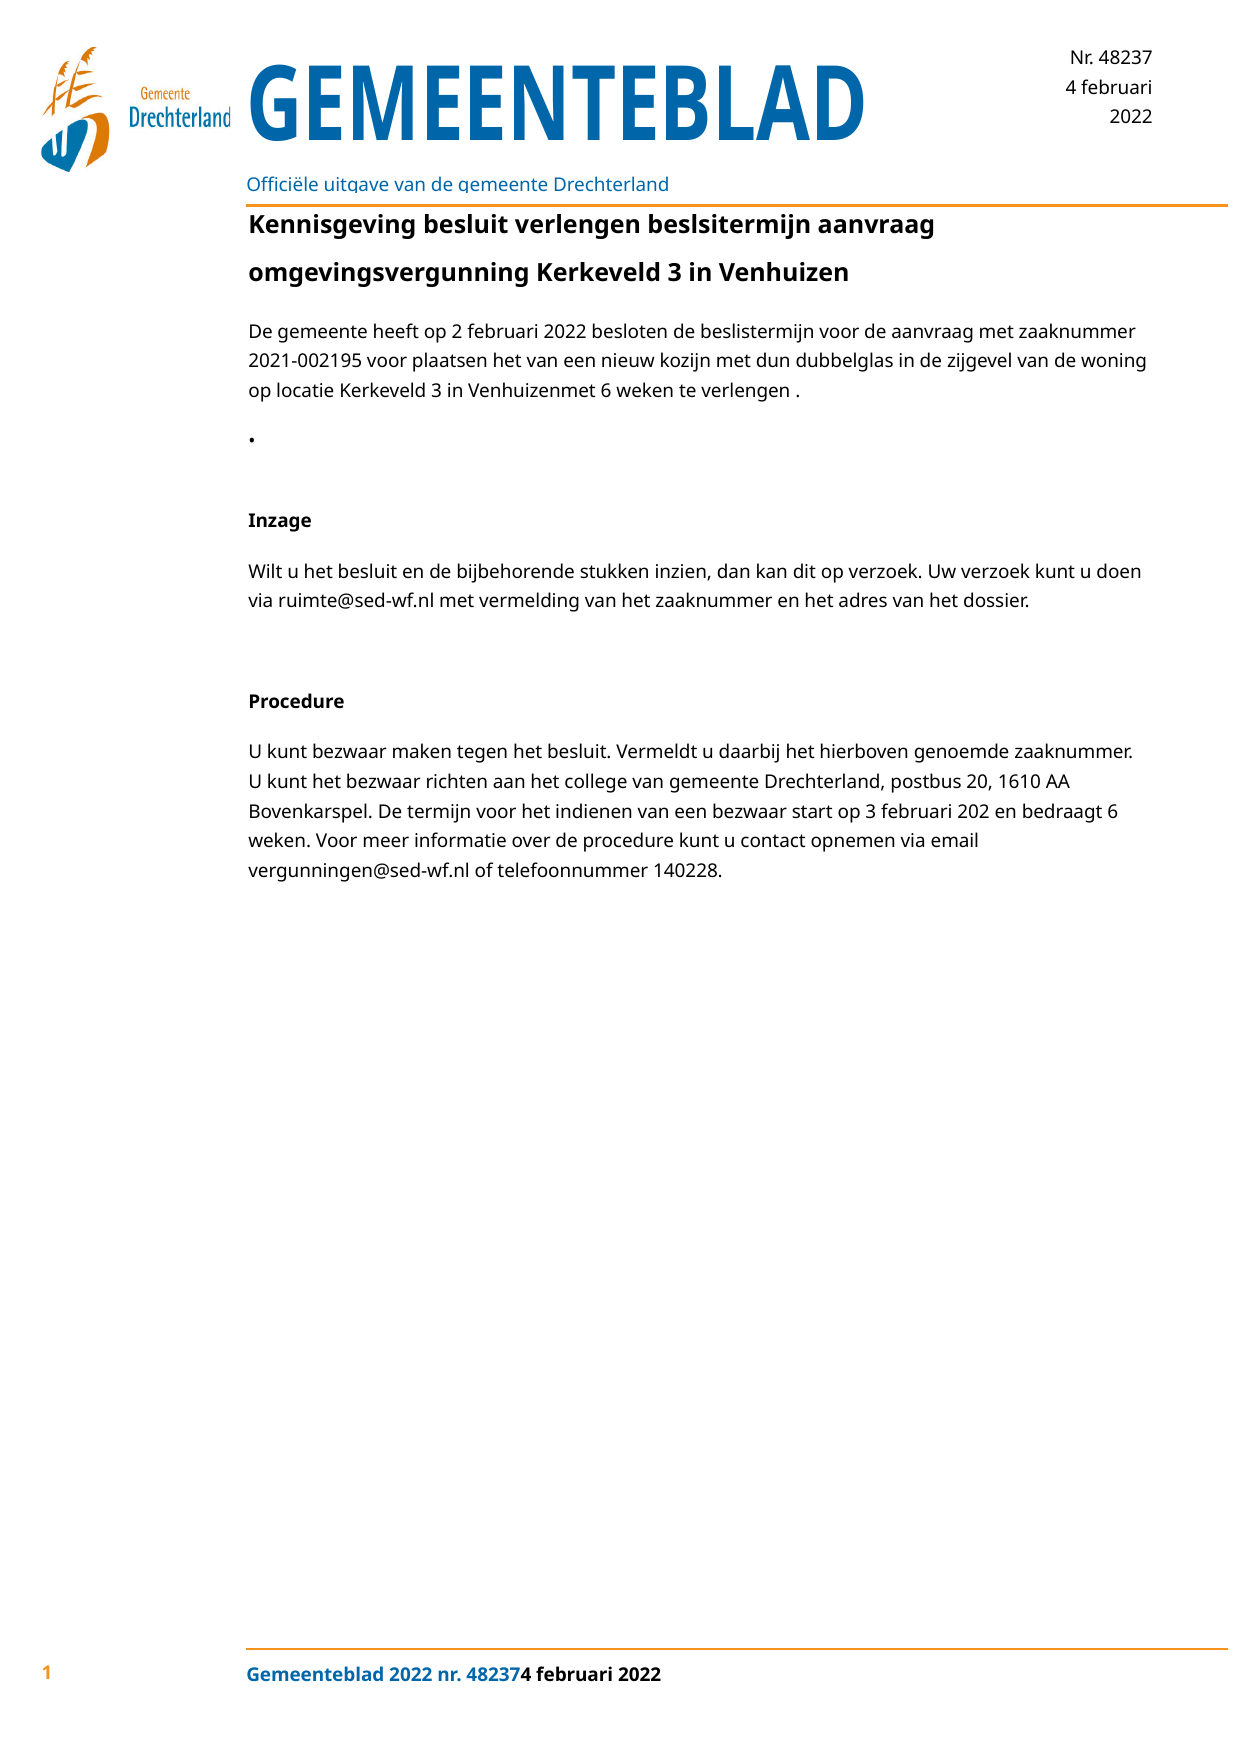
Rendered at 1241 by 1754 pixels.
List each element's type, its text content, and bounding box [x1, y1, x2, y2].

picture [41, 158, 64, 172]
text Wilt u het besluit en de bijbehorende stukken inzien, dan kan dit op verzoek. Uw verzoek kunt u doen via ruimte@sed-wf.nl met vermelding van het zaaknummer en het adres van het dossier. [248, 558, 1152, 613]
text Kennisgeving besluit verlengen beslsitermijn aanvraag omgevingsvergunning Kerkeveld 3 in Venhuizen [248, 207, 1152, 288]
text U kunt bezwaar maken tegen het besluit. Vermeldt u daarbij het hierboven genoemde zaaknummer. U kunt het bezwaar richten aan het college van gemeente Drechterland, postbus 20, 1610 AA Bovenkarspel. De termijn voor het indienen van een bezwaar start op 3 februari 202 en bedraagt 6 weken. Voor meer informatie over de procedure kunt u contact opnemen via email vergunningen@sed-wf.nl of telefoonnummer 140228. [248, 739, 1152, 883]
text Procedure [248, 688, 1152, 714]
text De gemeente heeft op 2 februari 2022 besloten de beslistermijn voor de aanvraag met zaaknummer 2021-002195 voor plaatsen het van een nieuw kozijn met dun dubbelglas in de zijgevel van de woning op locatie Kerkeveld 3 in Venhuizenmet 6 weken te verlengen . [248, 318, 1152, 403]
text Inzage [248, 507, 1152, 533]
picture [41, 47, 231, 172]
picture [226, 115, 231, 124]
